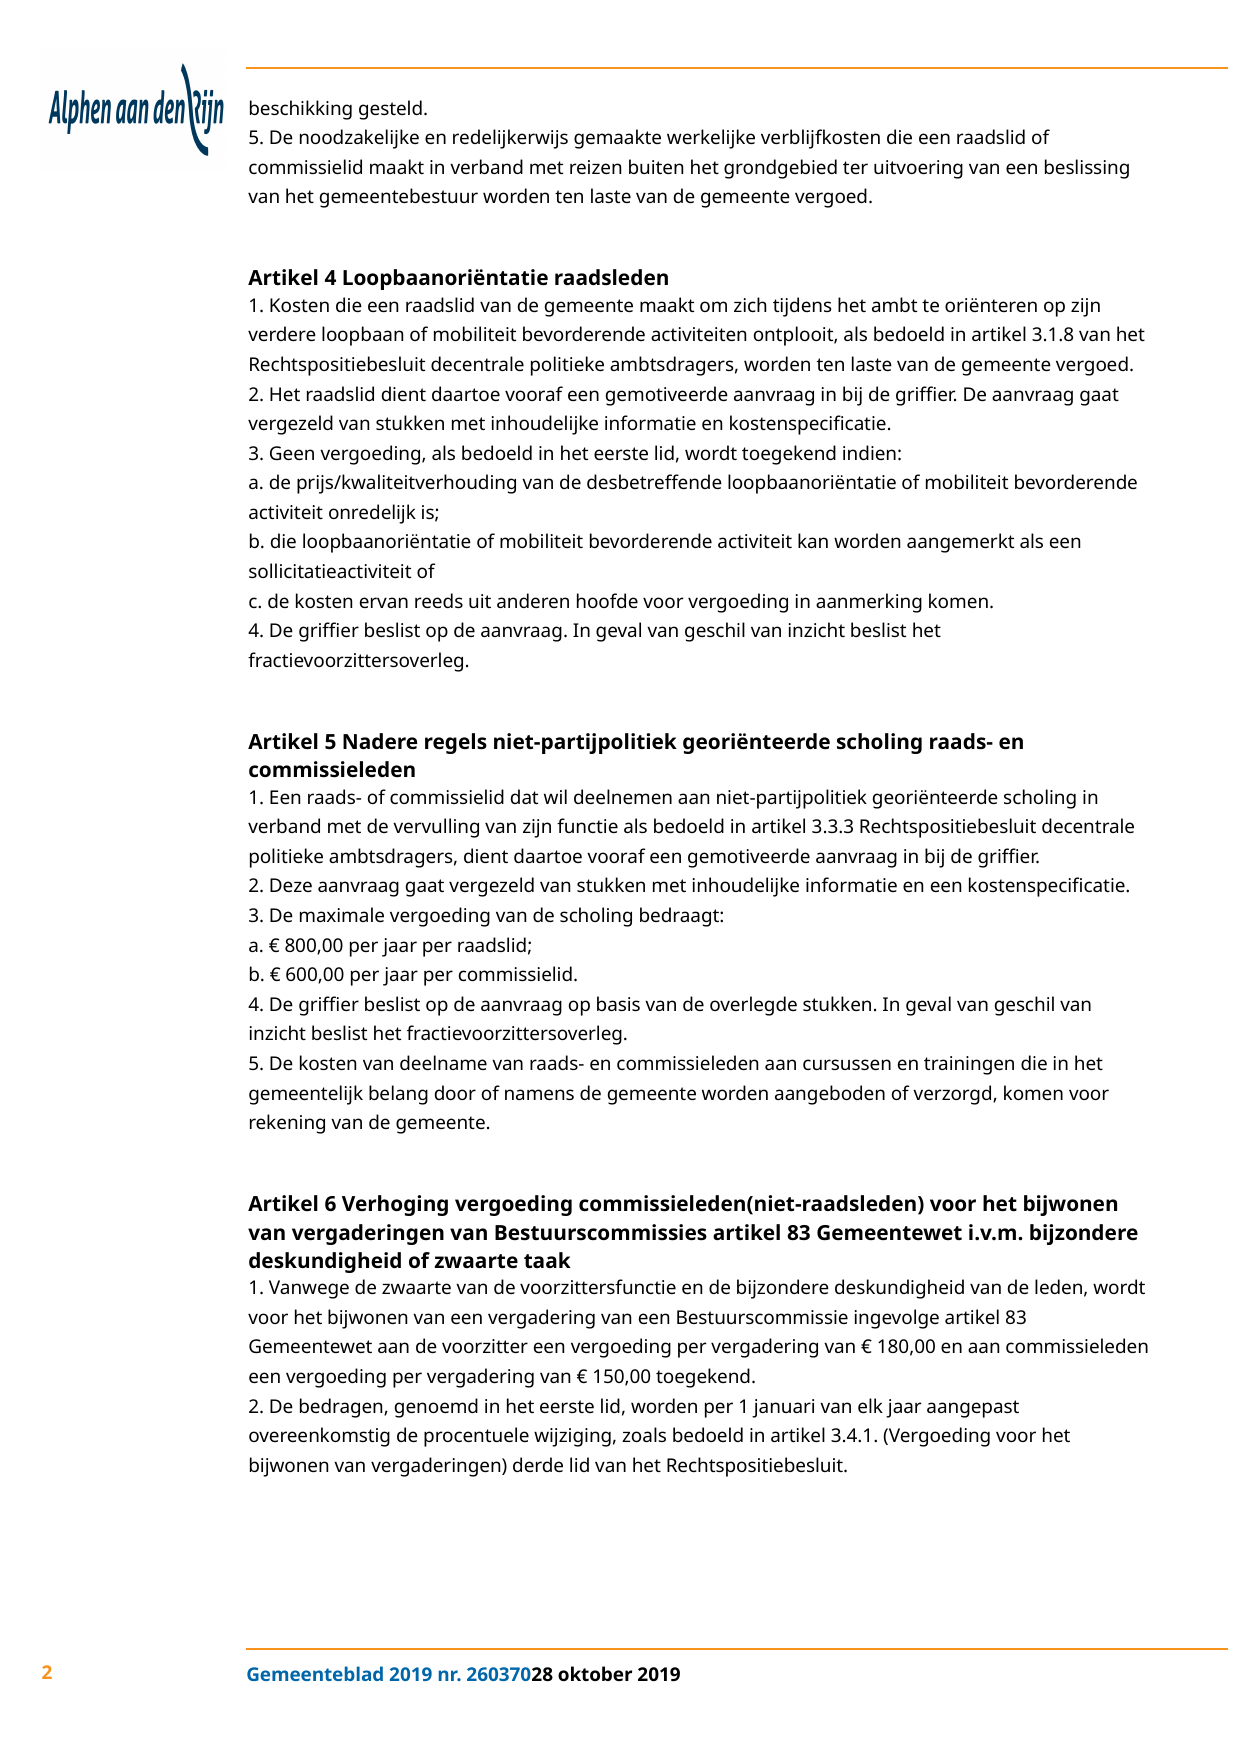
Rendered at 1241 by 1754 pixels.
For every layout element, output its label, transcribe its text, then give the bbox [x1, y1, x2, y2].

text 3. Geen vergoeding, als bedoeld in het eerste lid, wordt toegekend indien: [248, 440, 1152, 466]
text 5. De kosten van deelname van raads- en commissieleden aan cursussen en trainingen die in het gemeentelijk belang door of namens de gemeente worden aangeboden of verzorgd, komen voor rekening van de gemeente. [248, 1050, 1152, 1135]
text beschikking gesteld. [248, 95, 1152, 121]
text 1. Vanwege de zwaarte van de voorzittersfunctie en de bijzondere deskundigheid van de leden, wordt voor het bijwonen van een vergadering van een Bestuurscommissie ingevolge artikel 83 Gemeentewet aan de voorzitter een vergoeding per vergadering van € 180,00 en aan commissieleden een vergoeding per vergadering van € 150,00 toegekend. [248, 1274, 1152, 1389]
text Artikel 5 Nadere regels niet-partijpolitiek georiënteerde scholing raads- en commissieleden [248, 727, 1152, 784]
text a. de prijs/kwaliteitverhouding van de desbetreffende loopbaanoriëntatie of mobiliteit bevorderende activiteit onredelijk is; [248, 469, 1152, 525]
text b. die loopbaanoriëntatie of mobiliteit bevorderende activiteit kan worden aangemerkt als een sollicitatieactiviteit of [248, 529, 1152, 584]
text c. de kosten ervan reeds uit anderen hoofde voor vergoeding in aanmerking komen. [248, 588, 1152, 613]
text 1. Een raads- of commissielid dat wil deelnemen aan niet-partijpolitiek georiënteerde scholing in verband met de vervulling van zijn functie als bedoeld in artikel 3.3.3 Rechtspositiebesluit decentrale politieke ambtsdragers, dient daartoe vooraf een gemotiveerde aanvraag in bij de griffier. [248, 784, 1152, 869]
text 4. De griffier beslist op de aanvraag. In geval van geschil van inzicht beslist het fractievoorzittersoverleg. [248, 617, 1152, 673]
text b. € 600,00 per jaar per commissielid. [248, 961, 1152, 987]
text a. € 800,00 per jaar per raadslid; [248, 932, 1152, 957]
text Artikel 6 Verhoging vergoeding commissieleden(niet-raadsleden) voor het bijwonen van vergaderingen van Bestuurscommissies artikel 83 Gemeentewet i.v.m. bijzondere deskundigheid of zwaarte taak [248, 1189, 1152, 1274]
text Artikel 4 Loopbaanoriëntatie raadsleden [248, 263, 1152, 292]
picture [41, 47, 231, 172]
text 3. De maximale vergoeding van de scholing bedraagt: [248, 902, 1152, 928]
text 5. De noodzakelijke en redelijkerwijs gemaakte werkelijke verblijfkosten die een raadslid of commissielid maakt in verband met reizen buiten het grondgebied ter uitvoering van een beslissing van het gemeentebestuur worden ten laste van de gemeente vergoed. [248, 124, 1152, 209]
text 2. Het raadslid dient daartoe vooraf een gemotiveerde aanvraag in bij de griffier. De aanvraag gaat vergezeld van stukken met inhoudelijke informatie en kostenspecificatie. [248, 381, 1152, 436]
text 2. De bedragen, genoemd in het eerste lid, worden per 1 januari van elk jaar aangepast overeenkomstig de procentuele wijziging, zoals bedoeld in artikel 3.4.1. (Vergoeding voor het bijwonen van vergaderingen) derde lid van het Rechtspositiebesluit. [248, 1393, 1152, 1478]
text 1. Kosten die een raadslid van de gemeente maakt om zich tijdens het ambt te oriënteren op zijn verdere loopbaan of mobiliteit bevorderende activiteiten ontplooit, als bedoeld in artikel 3.1.8 van het Rechtspositiebesluit decentrale politieke ambtsdragers, worden ten laste van de gemeente vergoed. [248, 292, 1152, 377]
text 2. Deze aanvraag gaat vergezeld van stukken met inhoudelijke informatie en een kostenspecificatie. [248, 873, 1152, 898]
text 4. De griffier beslist op de aanvraag op basis van de overlegde stukken. In geval van geschil van inzicht beslist het fractievoorzittersoverleg. [248, 991, 1152, 1046]
